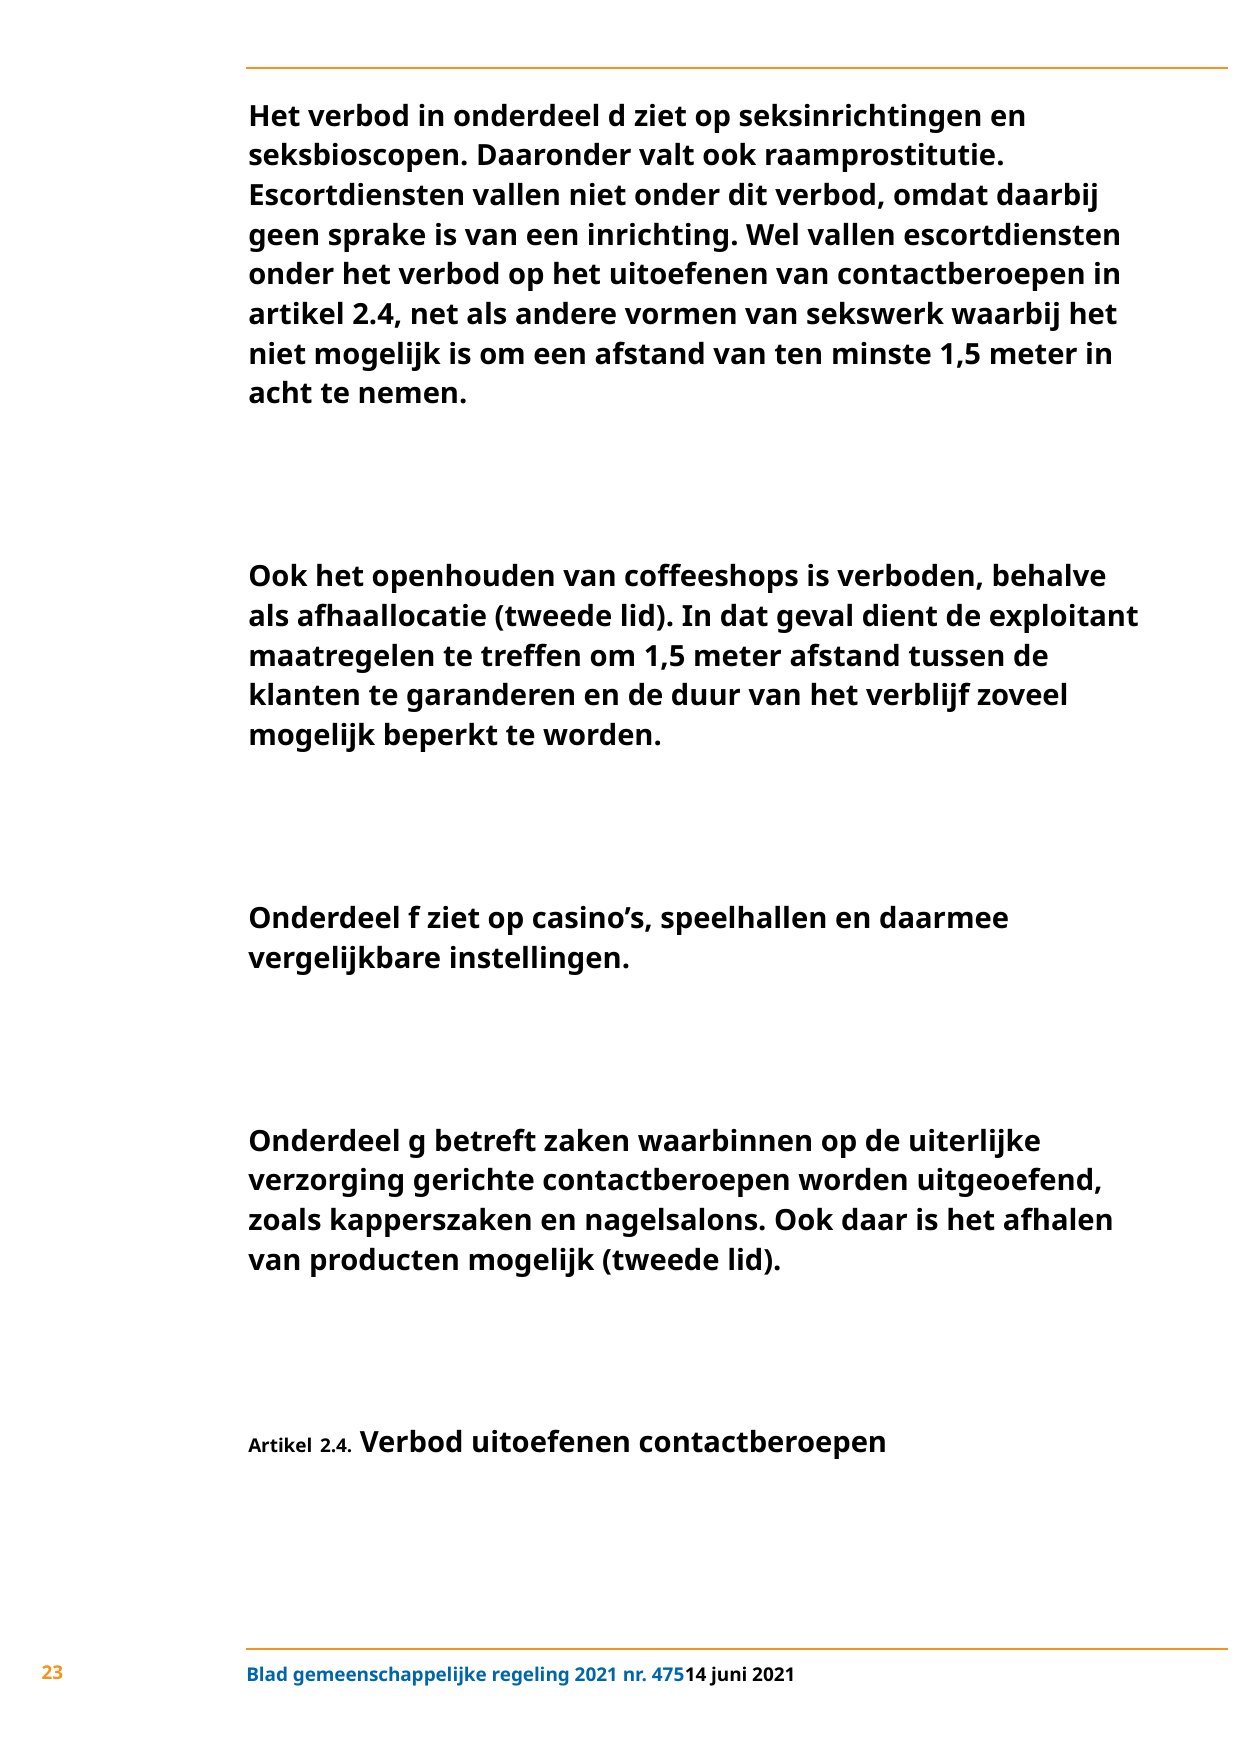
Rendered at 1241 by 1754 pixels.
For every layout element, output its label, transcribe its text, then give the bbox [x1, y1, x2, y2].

text Artikel 2.4. Verbod uitoefenen contactberoepen [248, 1422, 1152, 1461]
text Onderdeel g betreft zaken waarbinnen op de uiterlijke verzorging gerichte contactberoepen worden uitgeoefend, zoals kapperszaken en nagelsalons. Ook daar is het afhalen van producten mogelijk (tweede lid). [248, 1120, 1152, 1278]
text Het verbod in onderdeel d ziet op seksinrichtingen en seksbioscopen. Daaronder valt ook raamprostitutie. Escortdiensten vallen niet onder dit verbod, omdat daarbij geen sprake is van een inrichting. Wel vallen escortdiensten onder het verbod op het uitoefenen van contactberoepen in artikel 2.4, net als andere vormen van sekswerk waarbij het niet mogelijk is om een afstand van ten minste 1,5 meter in acht te nemen. [248, 95, 1152, 412]
picture [41, 47, 231, 172]
text Ook het openhouden van coffeeshops is verboden, behalve als afhaallocatie (tweede lid). In dat geval dient de exploitant maatregelen te treffen om 1,5 meter afstand tussen de klanten te garanderen en de duur van het verblijf zoveel mogelijk beperkt te worden. [248, 556, 1152, 754]
text Onderdeel f ziet op casino’s, speelhallen en daarmee vergelijkbare instellingen. [248, 897, 1152, 977]
